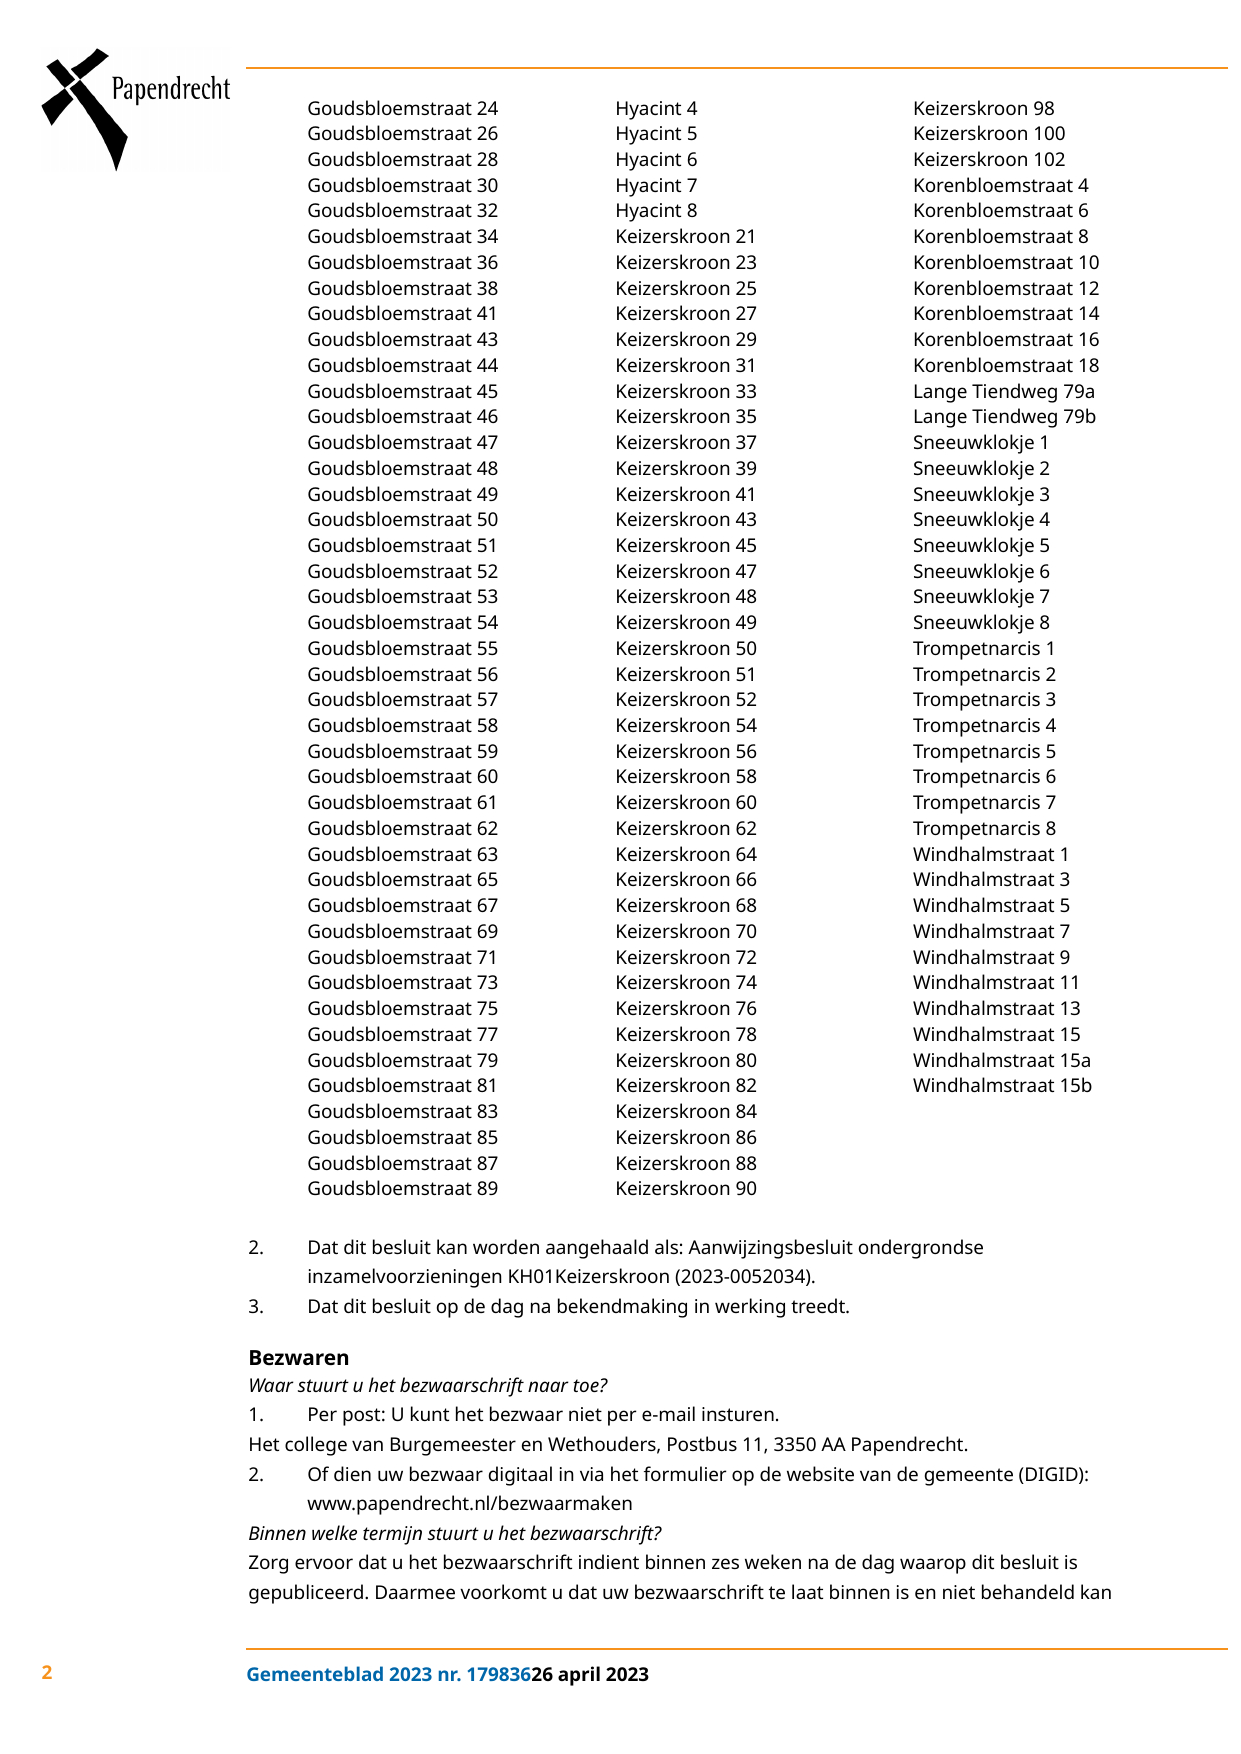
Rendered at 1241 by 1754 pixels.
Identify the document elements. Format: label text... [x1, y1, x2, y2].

text Waar stuurt u het bezwaarschrift naar toe? [248, 1372, 1152, 1398]
table_cell Goudsbloemstraat 89 [248, 1175, 556, 1201]
table_cell Goudsbloemstraat 24 [248, 95, 556, 121]
table_cell Goudsbloemstraat 62 [248, 815, 556, 841]
table_cell Korenbloemstraat 8 [854, 224, 1152, 249]
list Dat dit besluit op de dag na bekendmaking in werking treedt. [248, 1293, 1152, 1319]
table_cell Korenbloemstraat 12 [854, 275, 1152, 301]
table_cell Goudsbloemstraat 51 [248, 532, 556, 558]
table_cell Keizerskroon 29 [556, 326, 854, 352]
table_cell Goudsbloemstraat 46 [248, 404, 556, 429]
table_cell Sneeuwklokje 5 [854, 532, 1152, 558]
table_cell Sneeuwklokje 1 [854, 429, 1152, 455]
table_cell Hyacint 8 [556, 198, 854, 223]
table_cell Goudsbloemstraat 60 [248, 764, 556, 789]
text Bezwaren [248, 1343, 1152, 1372]
table_cell Goudsbloemstraat 41 [248, 301, 556, 326]
table_cell Keizerskroon 45 [556, 532, 854, 558]
list Dat dit besluit kan worden aangehaald als: Aanwijzingsbesluit ondergrondse inzamelvoorzieningen KH01Keizerskroon (2023-0052034). [248, 1234, 1152, 1289]
table_cell Keizerskroon 48 [556, 584, 854, 609]
table_cell Korenbloemstraat 10 [854, 249, 1152, 275]
table_cell Goudsbloemstraat 54 [248, 609, 556, 635]
table_cell Lange Tiendweg 79b [854, 404, 1152, 429]
table_cell Sneeuwklokje 4 [854, 506, 1152, 532]
table_cell Goudsbloemstraat 65 [248, 867, 556, 892]
table_cell Keizerskroon 72 [556, 944, 854, 969]
table_cell Hyacint 5 [556, 121, 854, 146]
table_cell [854, 1150, 1152, 1175]
table_cell Sneeuwklokje 7 [854, 584, 1152, 609]
table_cell Keizerskroon 33 [556, 378, 854, 403]
table_cell Goudsbloemstraat 73 [248, 970, 556, 995]
table_cell Keizerskroon 52 [556, 687, 854, 712]
table_cell Trompetnarcis 1 [854, 635, 1152, 661]
table_cell Keizerskroon 41 [556, 481, 854, 506]
table_cell Lange Tiendweg 79a [854, 378, 1152, 403]
table_cell Keizerskroon 25 [556, 275, 854, 301]
table_cell Goudsbloemstraat 56 [248, 661, 556, 687]
table_cell Goudsbloemstraat 58 [248, 712, 556, 738]
table_cell Goudsbloemstraat 79 [248, 1047, 556, 1072]
table_cell Keizerskroon 84 [556, 1098, 854, 1124]
text Binnen welke termijn stuurt u het bezwaarschrift? [248, 1520, 1152, 1546]
table_cell Keizerskroon 47 [556, 558, 854, 584]
table_cell Korenbloemstraat 4 [854, 172, 1152, 198]
picture [41, 47, 231, 172]
table_cell Trompetnarcis 7 [854, 790, 1152, 815]
table_cell Windhalmstraat 5 [854, 893, 1152, 918]
table_cell Hyacint 4 [556, 95, 854, 121]
table_cell Keizerskroon 82 [556, 1073, 854, 1098]
table_cell Sneeuwklokje 8 [854, 609, 1152, 635]
table_cell Keizerskroon 54 [556, 712, 854, 738]
table_cell Windhalmstraat 11 [854, 970, 1152, 995]
table_cell Keizerskroon 98 [854, 95, 1152, 121]
table_cell Keizerskroon 76 [556, 995, 854, 1021]
table_cell Goudsbloemstraat 32 [248, 198, 556, 223]
table_cell Goudsbloemstraat 48 [248, 455, 556, 481]
table_cell Trompetnarcis 2 [854, 661, 1152, 687]
table_cell Goudsbloemstraat 47 [248, 429, 556, 455]
table_cell Sneeuwklokje 6 [854, 558, 1152, 584]
table_cell Korenbloemstraat 18 [854, 352, 1152, 378]
table_cell Keizerskroon 37 [556, 429, 854, 455]
table_cell Goudsbloemstraat 57 [248, 687, 556, 712]
table_cell Keizerskroon 66 [556, 867, 854, 892]
table_cell Keizerskroon 51 [556, 661, 854, 687]
table_cell Keizerskroon 43 [556, 506, 854, 532]
table_cell Goudsbloemstraat 45 [248, 378, 556, 403]
table_cell Goudsbloemstraat 63 [248, 841, 556, 867]
table_cell Keizerskroon 49 [556, 609, 854, 635]
table_cell Keizerskroon 86 [556, 1124, 854, 1150]
table_cell Goudsbloemstraat 34 [248, 224, 556, 249]
table_cell Keizerskroon 100 [854, 121, 1152, 146]
table_cell Sneeuwklokje 3 [854, 481, 1152, 506]
table_cell Goudsbloemstraat 49 [248, 481, 556, 506]
table_cell [854, 1175, 1152, 1201]
table_cell Goudsbloemstraat 30 [248, 172, 556, 198]
table_cell Keizerskroon 56 [556, 738, 854, 764]
table_cell Goudsbloemstraat 36 [248, 249, 556, 275]
table_cell Korenbloemstraat 16 [854, 326, 1152, 352]
table_cell Keizerskroon 102 [854, 146, 1152, 172]
table_cell Keizerskroon 88 [556, 1150, 854, 1175]
table_cell Goudsbloemstraat 61 [248, 790, 556, 815]
table_cell Keizerskroon 23 [556, 249, 854, 275]
table_cell Trompetnarcis 5 [854, 738, 1152, 764]
table_cell Keizerskroon 80 [556, 1047, 854, 1072]
table_cell Keizerskroon 60 [556, 790, 854, 815]
table_cell Korenbloemstraat 6 [854, 198, 1152, 223]
table_cell Goudsbloemstraat 28 [248, 146, 556, 172]
table_cell Goudsbloemstraat 75 [248, 995, 556, 1021]
table_cell Goudsbloemstraat 52 [248, 558, 556, 584]
table_cell Goudsbloemstraat 43 [248, 326, 556, 352]
table_cell Korenbloemstraat 14 [854, 301, 1152, 326]
table_cell [854, 1124, 1152, 1150]
table_cell Hyacint 6 [556, 146, 854, 172]
table_cell Windhalmstraat 1 [854, 841, 1152, 867]
table_cell Keizerskroon 78 [556, 1021, 854, 1047]
table_cell Windhalmstraat 15b [854, 1073, 1152, 1098]
table_cell Goudsbloemstraat 26 [248, 121, 556, 146]
table_cell Keizerskroon 21 [556, 224, 854, 249]
table_cell Windhalmstraat 9 [854, 944, 1152, 969]
table_cell Goudsbloemstraat 71 [248, 944, 556, 969]
table_cell Keizerskroon 68 [556, 893, 854, 918]
table_cell Sneeuwklokje 2 [854, 455, 1152, 481]
table_cell Goudsbloemstraat 81 [248, 1073, 556, 1098]
table_cell Goudsbloemstraat 38 [248, 275, 556, 301]
table_cell Keizerskroon 27 [556, 301, 854, 326]
table_cell Windhalmstraat 13 [854, 995, 1152, 1021]
list Per post: U kunt het bezwaar niet per e-mail insturen. [248, 1402, 1152, 1427]
table_cell Hyacint 7 [556, 172, 854, 198]
table_cell Trompetnarcis 4 [854, 712, 1152, 738]
list Of dien uw bezwaar digitaal in via het formulier op de website van de gemeente (DIGID): www.papendrecht.nl/bezwaarmaken [248, 1461, 1152, 1516]
table_cell Keizerskroon 74 [556, 970, 854, 995]
table_cell Goudsbloemstraat 69 [248, 918, 556, 944]
table_cell Keizerskroon 90 [556, 1175, 854, 1201]
table_cell Keizerskroon 50 [556, 635, 854, 661]
table_cell Trompetnarcis 3 [854, 687, 1152, 712]
table_cell Goudsbloemstraat 59 [248, 738, 556, 764]
text Zorg ervoor dat u het bezwaarschrift indient binnen zes weken na de dag waarop dit besluit is gepubliceerd. Daarmee voorkomt u dat uw bezwaarschrift te laat binnen is en niet behandeld kan [248, 1549, 1152, 1605]
table_cell Windhalmstraat 3 [854, 867, 1152, 892]
text Het college van Burgemeester en Wethouders, Postbus 11, 3350 AA Papendrecht. [248, 1431, 1152, 1457]
table_cell Keizerskroon 35 [556, 404, 854, 429]
table_cell Goudsbloemstraat 85 [248, 1124, 556, 1150]
table_cell Trompetnarcis 8 [854, 815, 1152, 841]
table_cell Windhalmstraat 7 [854, 918, 1152, 944]
table_cell Goudsbloemstraat 83 [248, 1098, 556, 1124]
table_cell Goudsbloemstraat 87 [248, 1150, 556, 1175]
table_cell Windhalmstraat 15 [854, 1021, 1152, 1047]
table_cell Goudsbloemstraat 77 [248, 1021, 556, 1047]
table_cell [854, 1098, 1152, 1124]
table_cell Keizerskroon 39 [556, 455, 854, 481]
table_cell Keizerskroon 31 [556, 352, 854, 378]
table_cell Keizerskroon 62 [556, 815, 854, 841]
table_cell Trompetnarcis 6 [854, 764, 1152, 789]
table_cell Windhalmstraat 15a [854, 1047, 1152, 1072]
table_cell Goudsbloemstraat 44 [248, 352, 556, 378]
table_cell Goudsbloemstraat 55 [248, 635, 556, 661]
table_cell Keizerskroon 58 [556, 764, 854, 789]
table_cell Keizerskroon 70 [556, 918, 854, 944]
table_cell Goudsbloemstraat 50 [248, 506, 556, 532]
table_cell Goudsbloemstraat 67 [248, 893, 556, 918]
table_cell Goudsbloemstraat 53 [248, 584, 556, 609]
table_cell Keizerskroon 64 [556, 841, 854, 867]
